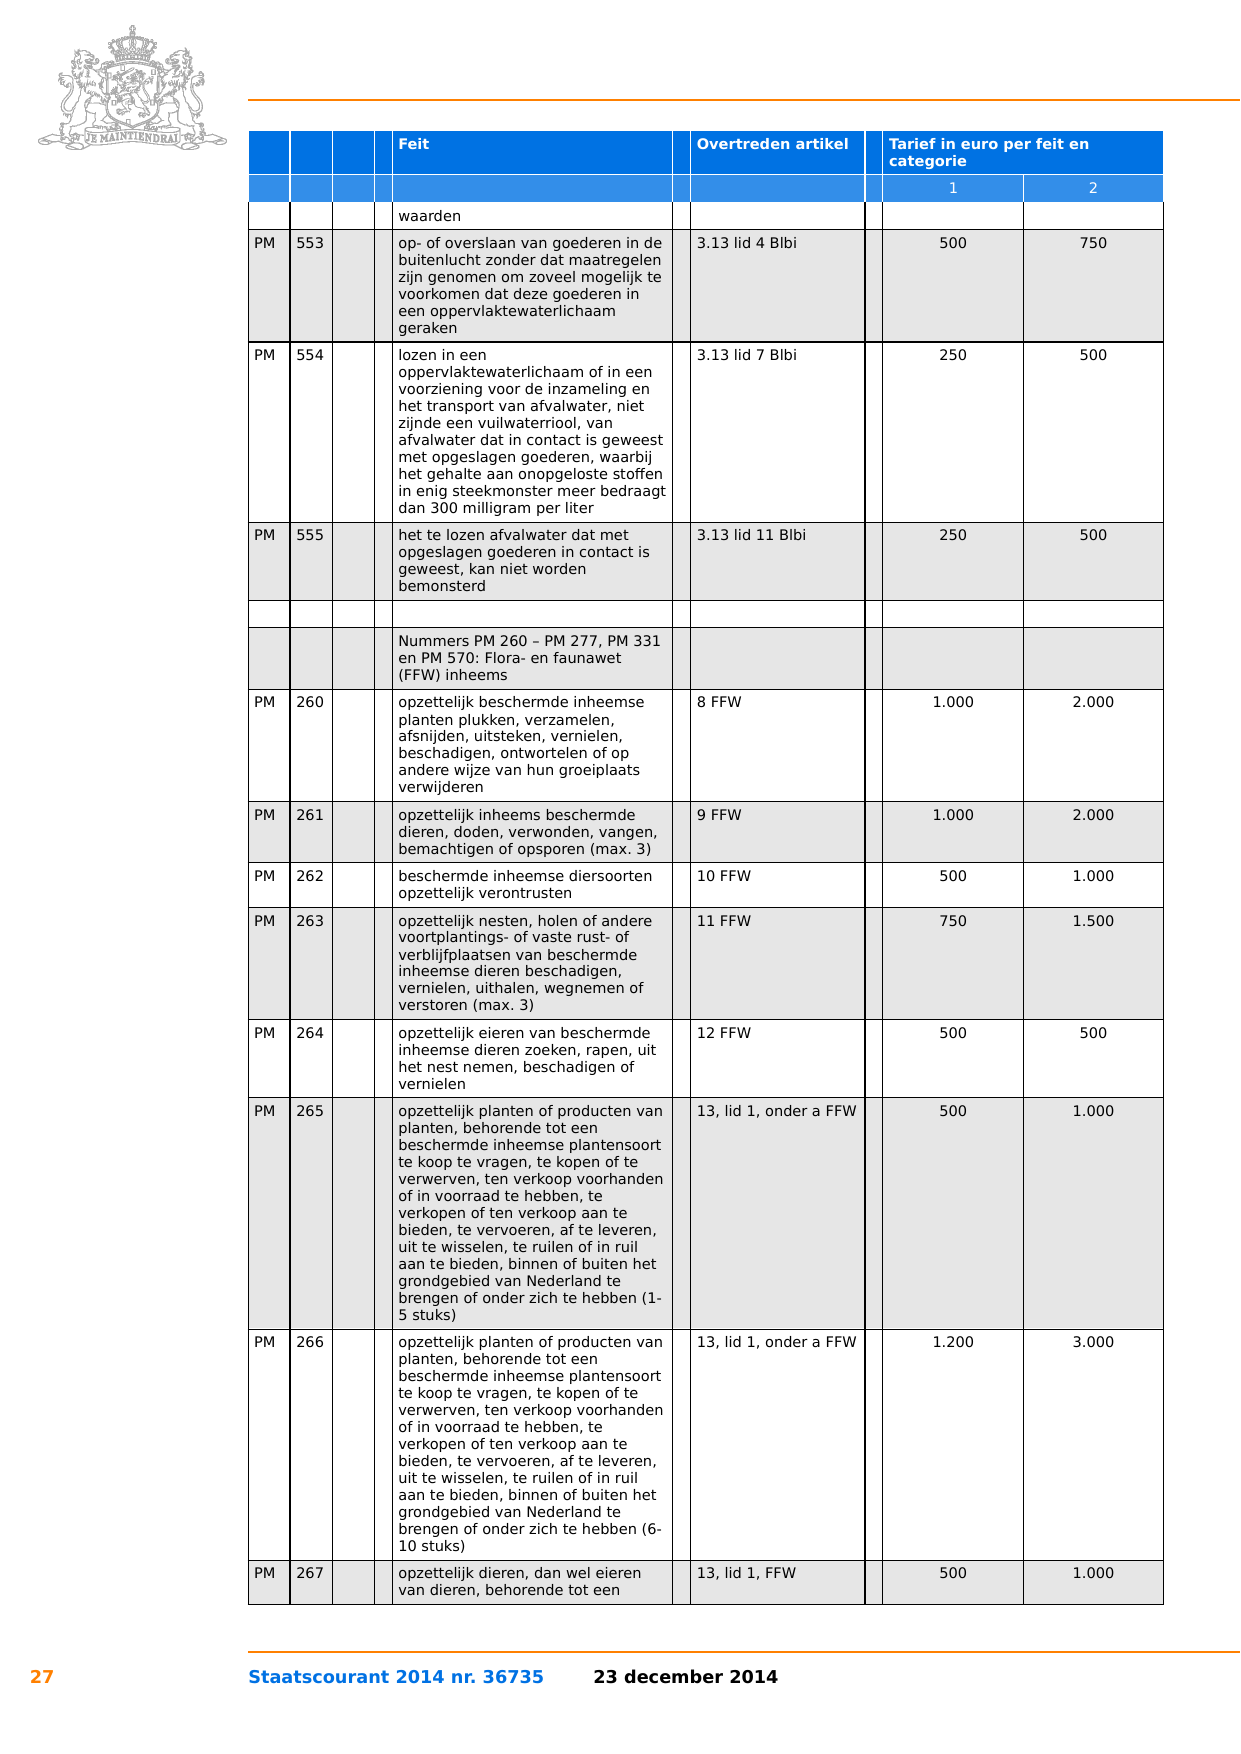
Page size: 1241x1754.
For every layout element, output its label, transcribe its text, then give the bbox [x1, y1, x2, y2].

table_cell [866, 343, 882, 522]
table_cell 13, lid 1, FFW [691, 1561, 864, 1604]
table_cell [866, 628, 882, 689]
table_cell [333, 1561, 374, 1604]
table_cell 1.200 [883, 1330, 1023, 1559]
table_cell 260 [291, 690, 332, 801]
table_header [249, 131, 289, 174]
table_cell [866, 523, 882, 600]
table_cell 554 [291, 343, 332, 522]
table_cell 500 [1024, 343, 1163, 522]
table_cell [333, 203, 374, 229]
table_cell 2.000 [1024, 802, 1163, 862]
table_cell [291, 175, 332, 202]
table_cell 8 FFW [691, 690, 864, 801]
table_cell [866, 203, 882, 229]
table_cell [333, 230, 374, 341]
table_cell 263 [291, 908, 332, 1019]
table_cell 262 [291, 863, 332, 907]
table_cell [866, 908, 882, 1019]
table_cell [375, 1098, 392, 1328]
table_cell [673, 908, 690, 1019]
table_cell [673, 523, 690, 600]
table_cell [291, 628, 332, 689]
table_cell 1.000 [1024, 1561, 1163, 1604]
table_header [291, 131, 332, 174]
table_cell [673, 802, 690, 862]
table_cell [866, 1098, 882, 1328]
table_header [333, 131, 374, 174]
table_cell 3.000 [1024, 1330, 1163, 1559]
table_cell [375, 601, 392, 627]
table_cell PM [249, 908, 289, 1019]
table_cell [883, 203, 1023, 229]
table_header [673, 131, 690, 174]
table_cell [691, 203, 864, 229]
table_cell op- of overslaan van goederen in de buitenlucht zonder dat maatregelen zijn genomen om zoveel mogelijk te voorkomen dat deze goederen in een oppervlaktewaterlichaam geraken [393, 230, 672, 341]
table_cell opzettelijk inheems beschermde dieren, doden, verwonden, vangen, bemachtigen of opsporen (max. 3) [393, 802, 672, 862]
table_cell 261 [291, 802, 332, 862]
table_cell [333, 802, 374, 862]
table_cell PM [249, 690, 289, 801]
table_cell [673, 628, 690, 689]
table_cell [1024, 601, 1163, 627]
table_header Feit [393, 131, 672, 174]
table_cell het te lozen afvalwater dat met opgeslagen goederen in contact is geweest, kan niet worden bemonsterd [393, 523, 672, 600]
table_cell [673, 1020, 690, 1097]
table_cell PM [249, 230, 289, 341]
table_cell [333, 863, 374, 907]
table_cell 9 FFW [691, 802, 864, 862]
table_cell [291, 203, 332, 229]
table_cell [375, 203, 392, 229]
table_cell PM [249, 343, 289, 522]
table_cell 2.000 [1024, 690, 1163, 801]
table_cell [333, 1020, 374, 1097]
table_cell 3.13 lid 4 Blbi [691, 230, 864, 341]
table_cell [333, 175, 374, 202]
table_cell opzettelijk beschermde inheemse planten plukken, verzamelen, afsnijden, uitsteken, vernielen, beschadigen, ontwortelen of op andere wijze van hun groeiplaats verwijderen [393, 690, 672, 801]
table_cell 750 [1024, 230, 1163, 341]
table_cell 13, lid 1, onder a FFW [691, 1330, 864, 1559]
table_cell [375, 628, 392, 689]
table_cell [333, 628, 374, 689]
table_header Tarief in euro per feit en categorie [883, 131, 1163, 174]
table_cell [866, 1330, 882, 1559]
table_cell 500 [883, 1561, 1023, 1604]
table_cell [883, 628, 1023, 689]
table_cell 250 [883, 343, 1023, 522]
table_cell [1024, 628, 1163, 689]
table_cell 555 [291, 523, 332, 600]
table_cell [673, 203, 690, 229]
table_cell [375, 690, 392, 801]
table_cell [249, 203, 289, 229]
table_cell [673, 343, 690, 522]
table_cell 250 [883, 523, 1023, 600]
table_cell [673, 230, 690, 341]
table_cell 1 [883, 175, 1023, 202]
table_cell 1.000 [883, 802, 1023, 862]
table_cell PM [249, 802, 289, 862]
table_cell [333, 690, 374, 801]
table_cell 265 [291, 1098, 332, 1328]
table_cell 1.000 [1024, 863, 1163, 907]
table_cell 500 [883, 1098, 1023, 1328]
table_cell beschermde inheemse diersoorten opzettelijk verontrusten [393, 863, 672, 907]
table_cell [249, 175, 289, 202]
table_header Overtreden artikel [691, 131, 864, 174]
table_cell [673, 1098, 690, 1328]
table_cell [375, 908, 392, 1019]
table_cell [291, 601, 332, 627]
table_cell [866, 802, 882, 862]
table_cell [333, 1098, 374, 1328]
table_cell 3.13 lid 11 Blbi [691, 523, 864, 600]
table_cell [393, 601, 672, 627]
table_cell 12 FFW [691, 1020, 864, 1097]
table_cell [883, 601, 1023, 627]
table_cell 10 FFW [691, 863, 864, 907]
table_cell [375, 175, 392, 202]
table_cell 500 [883, 1020, 1023, 1097]
table_cell [673, 863, 690, 907]
table_cell [393, 175, 672, 202]
table_cell 750 [883, 908, 1023, 1019]
table_cell 264 [291, 1020, 332, 1097]
table_cell 3.13 lid 7 Blbi [691, 343, 864, 522]
table_cell [691, 628, 864, 689]
table_cell PM [249, 1561, 289, 1604]
table_cell PM [249, 1098, 289, 1328]
table_cell PM [249, 523, 289, 600]
table_cell [375, 230, 392, 341]
table_cell [673, 690, 690, 801]
table_cell PM [249, 1020, 289, 1097]
table_cell 266 [291, 1330, 332, 1559]
table_cell 11 FFW [691, 908, 864, 1019]
table_cell 2 [1024, 175, 1163, 202]
table_cell PM [249, 863, 289, 907]
table_cell waarden [393, 203, 672, 229]
table_cell 500 [1024, 523, 1163, 600]
table_cell [673, 175, 690, 202]
picture [38, 25, 227, 150]
table_cell opzettelijk dieren, dan wel eieren van dieren, behorende tot een [393, 1561, 672, 1604]
table_cell [333, 601, 374, 627]
table_cell 500 [883, 863, 1023, 907]
table_cell [249, 601, 289, 627]
table_cell [333, 523, 374, 600]
table_cell [866, 230, 882, 341]
table_cell [673, 601, 690, 627]
table_cell [866, 690, 882, 801]
table_cell [375, 802, 392, 862]
table_cell 1.500 [1024, 908, 1163, 1019]
table_cell PM [249, 1330, 289, 1559]
table_cell [673, 1561, 690, 1604]
table_cell opzettelijk eieren van beschermde inheemse dieren zoeken, rapen, uit het nest nemen, beschadigen of vernielen [393, 1020, 672, 1097]
table_cell [691, 175, 864, 202]
table_cell 553 [291, 230, 332, 341]
table_cell [333, 908, 374, 1019]
table_cell [249, 628, 289, 689]
table_cell [673, 1330, 690, 1559]
table_cell [866, 1020, 882, 1097]
table_cell [333, 1330, 374, 1559]
table_cell 500 [883, 230, 1023, 341]
table_cell 1.000 [883, 690, 1023, 801]
table_cell lozen in een oppervlaktewaterlichaam of in een voorziening voor de inzameling en het transport van afvalwater, niet zijnde een vuilwaterriool, van afvalwater dat in contact is geweest met opgeslagen goederen, waarbij het gehalte aan onopgeloste stoffen in enig steekmonster meer bedraagt dan 300 milligram per liter [393, 343, 672, 522]
table_cell [1024, 203, 1163, 229]
table_cell 267 [291, 1561, 332, 1604]
table_header [866, 131, 882, 174]
table_cell [375, 863, 392, 907]
table_header [375, 131, 392, 174]
table_cell [866, 175, 882, 202]
table_cell [375, 343, 392, 522]
table_cell [375, 523, 392, 600]
table_cell [866, 1561, 882, 1604]
table_cell [333, 343, 374, 522]
table_cell [375, 1020, 392, 1097]
table_cell [375, 1330, 392, 1559]
table_cell opzettelijk planten of producten van planten, behorende tot een beschermde inheemse plantensoort te koop te vragen, te kopen of te verwerven, ten verkoop voorhanden of in voorraad te hebben, te verkopen of ten verkoop aan te bieden, te vervoeren, af te leveren, uit te wisselen, te ruilen of in ruil aan te bieden, binnen of buiten het grondgebied van Nederland te brengen of onder zich te hebben (1-5 stuks) [393, 1098, 672, 1328]
table_cell [691, 601, 864, 627]
table_cell opzettelijk planten of producten van planten, behorende tot een beschermde inheemse plantensoort te koop te vragen, te kopen of te verwerven, ten verkoop voorhanden of in voorraad te hebben, te verkopen of ten verkoop aan te bieden, te vervoeren, af te leveren, uit te wisselen, te ruilen of in ruil aan te bieden, binnen of buiten het grondgebied van Nederland te brengen of onder zich te hebben (6-10 stuks) [393, 1330, 672, 1559]
table_cell Nummers PM 260 – PM 277, PM 331 en PM 570: Flora- en faunawet (FFW) inheems [393, 628, 672, 689]
table_cell opzettelijk nesten, holen of andere voortplantings- of vaste rust- of verblijfplaatsen van beschermde inheemse dieren beschadigen, vernielen, uithalen, wegnemen of verstoren (max. 3) [393, 908, 672, 1019]
table_cell 13, lid 1, onder a FFW [691, 1098, 864, 1328]
table_cell [866, 863, 882, 907]
table_cell [866, 601, 882, 627]
table_cell [375, 1561, 392, 1604]
table_cell 500 [1024, 1020, 1163, 1097]
table_cell 1.000 [1024, 1098, 1163, 1328]
